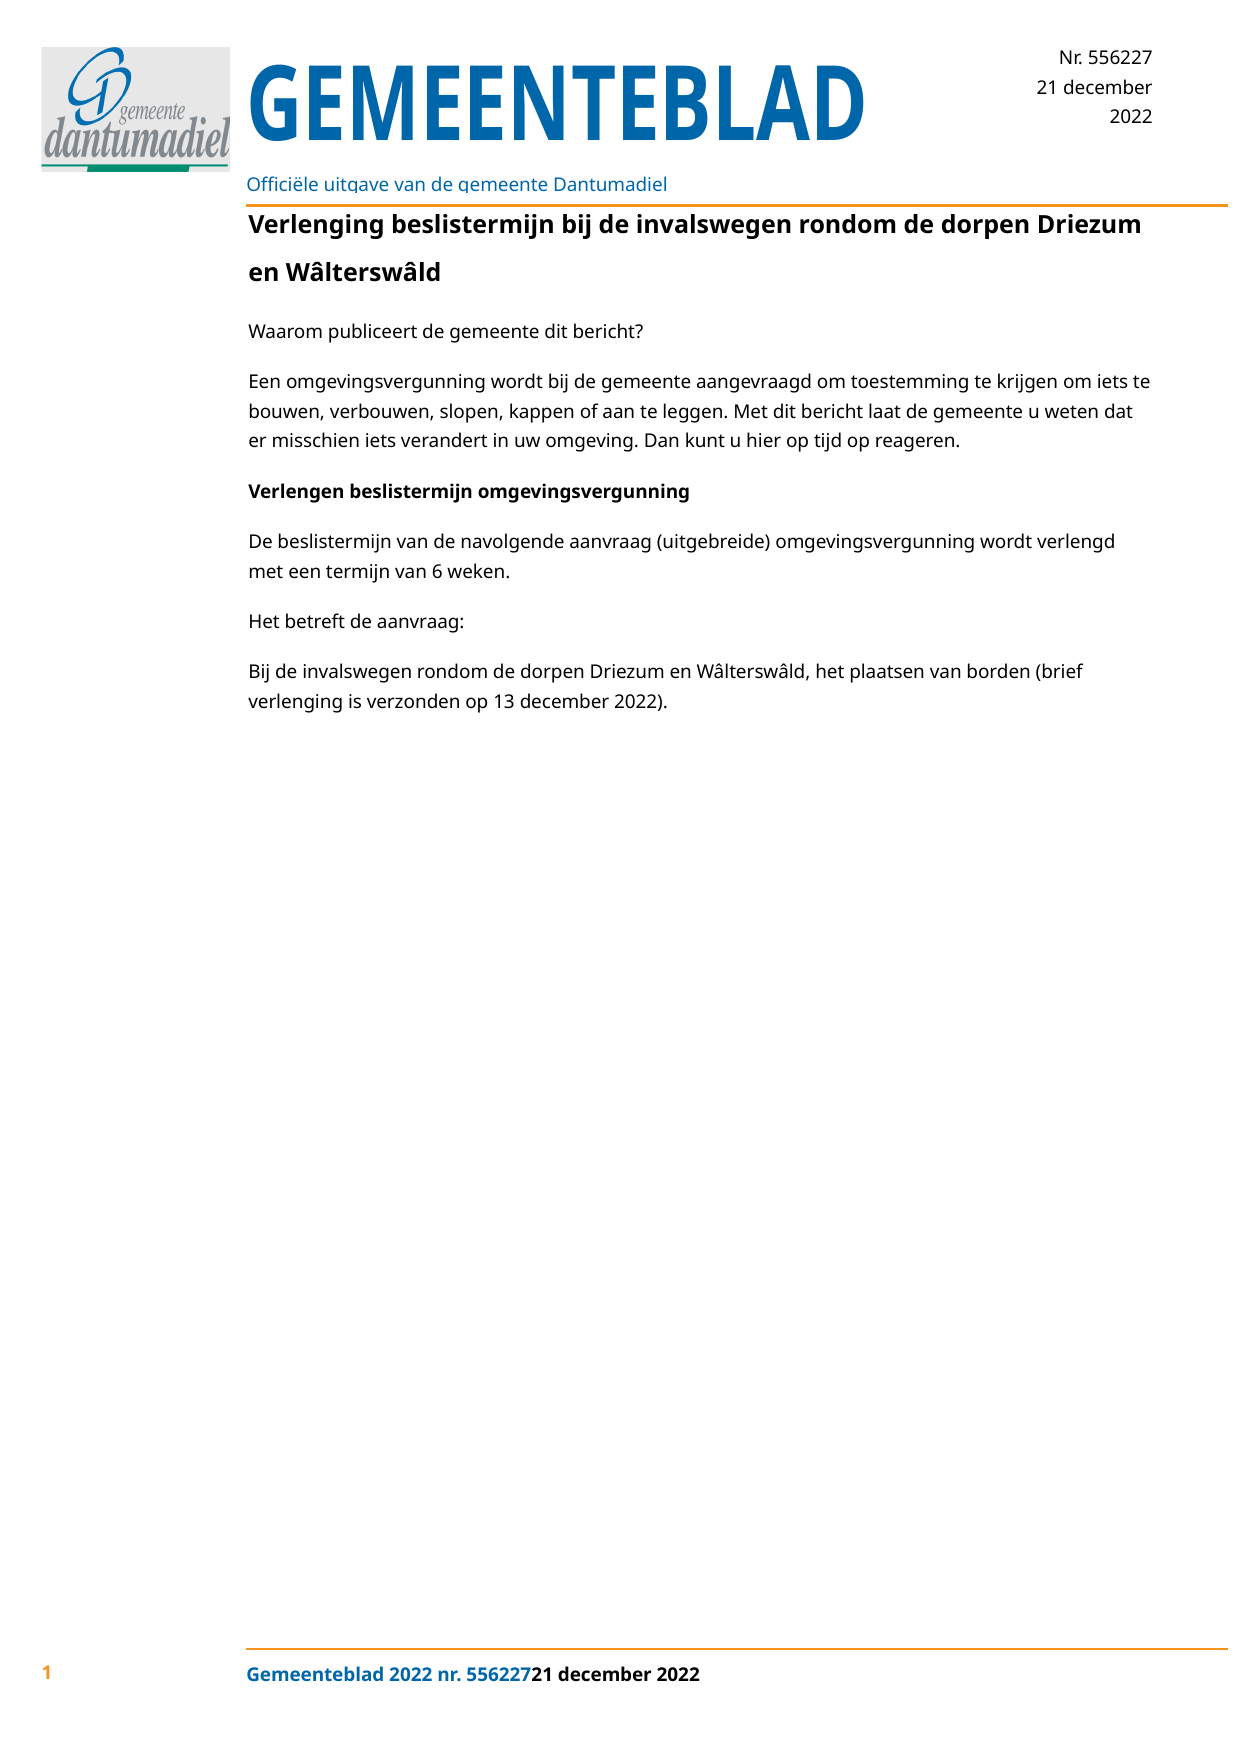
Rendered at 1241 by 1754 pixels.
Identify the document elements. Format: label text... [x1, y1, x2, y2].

text De beslistermijn van de navolgende aanvraag (uitgebreide) omgevingsvergunning wordt verlengd met een termijn van 6 weken. [248, 528, 1152, 584]
text Bij de invalswegen rondom de dorpen Driezum en Wâlterswâld, het plaatsen van borden (brief verlenging is verzonden op 13 december 2022). [248, 659, 1152, 714]
text Verlengen beslistermijn omgevingsvergunning [248, 478, 1152, 504]
text Een omgevingsvergunning wordt bij de gemeente aangevraagd om toestemming te krijgen om iets te bouwen, verbouwen, slopen, kappen of aan te leggen. Met dit bericht laat de gemeente u weten dat er misschien iets verandert in uw omgeving. Dan kunt u hier op tijd op reageren. [248, 368, 1152, 453]
text Verlenging beslistermijn bij de invalswegen rondom de dorpen Driezum en Wâlterswâld [248, 207, 1152, 288]
picture [41, 47, 231, 172]
text Waarom publiceert de gemeente dit bericht? [248, 318, 1152, 344]
text Het betreft de aanvraag: [248, 608, 1152, 634]
